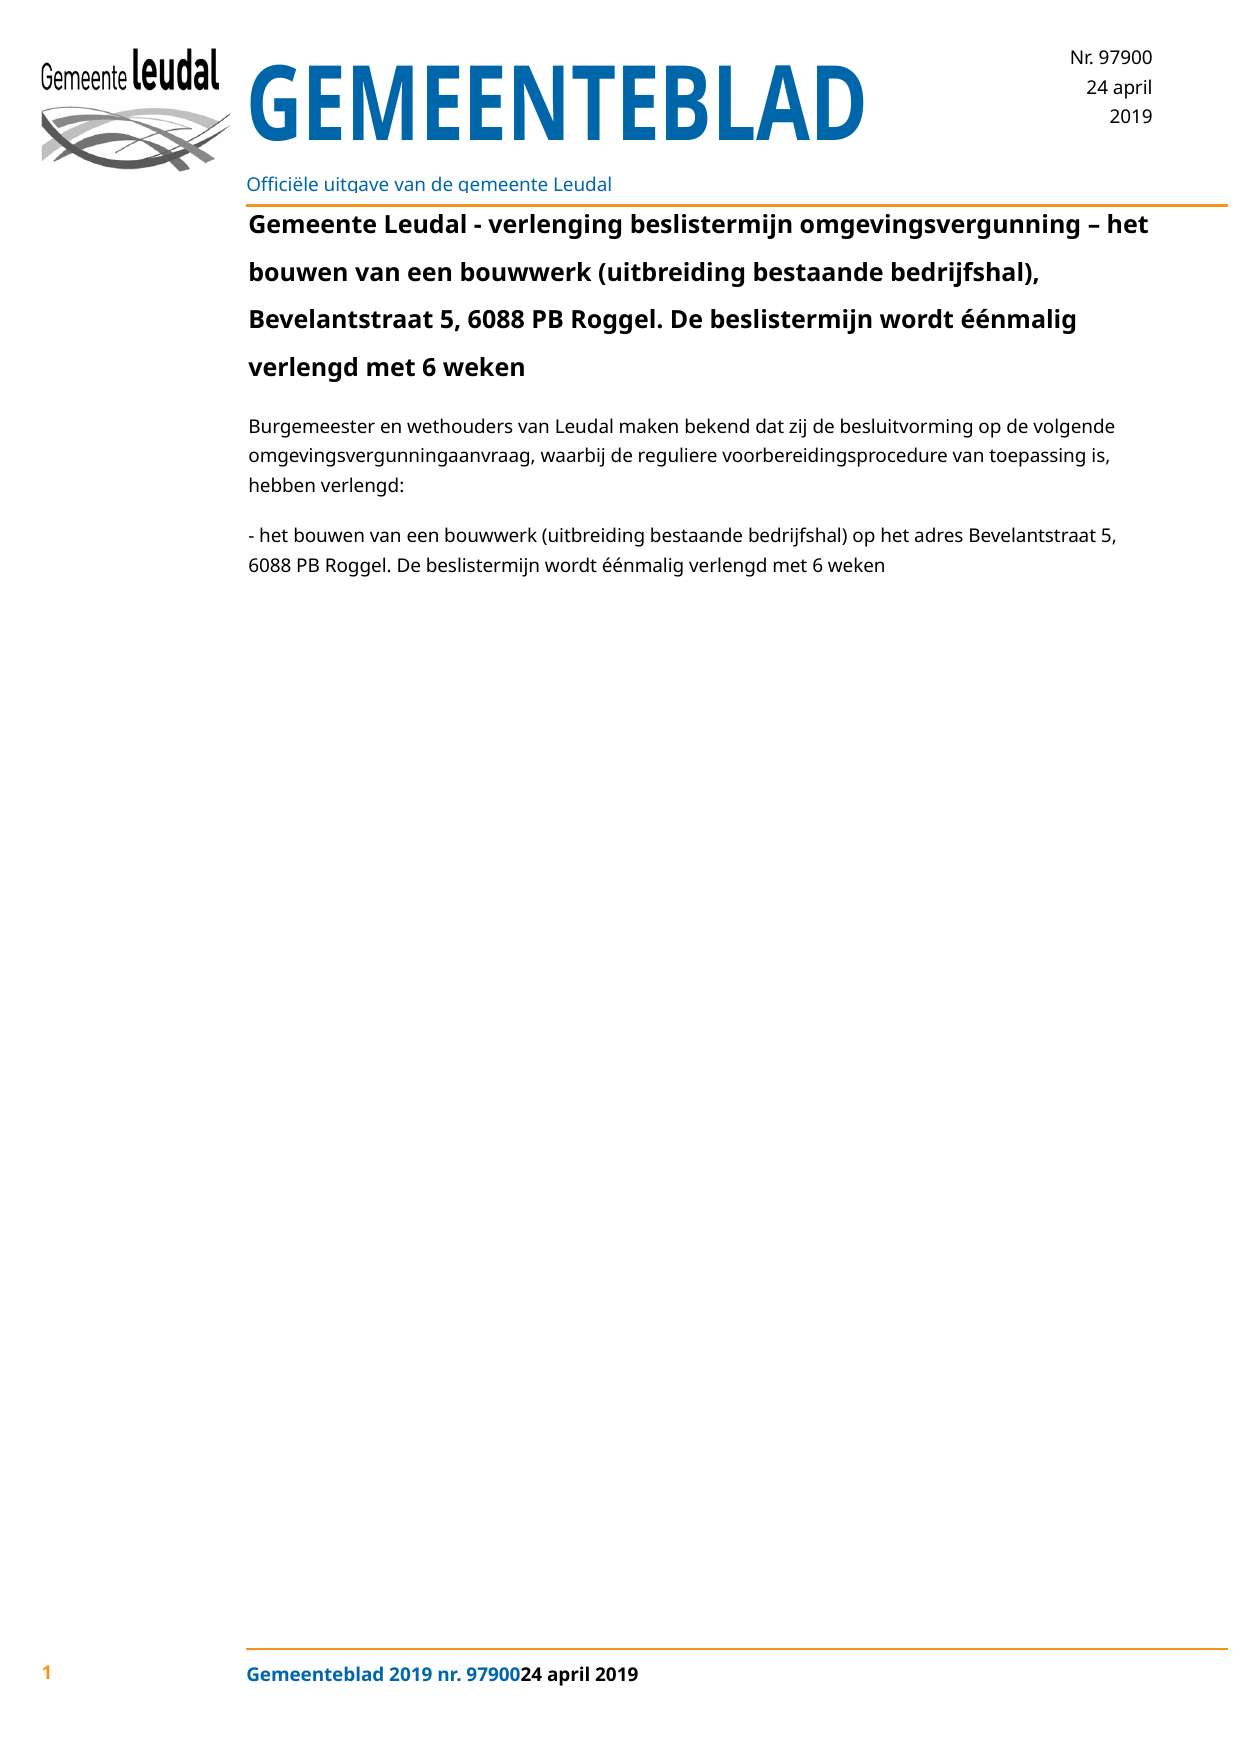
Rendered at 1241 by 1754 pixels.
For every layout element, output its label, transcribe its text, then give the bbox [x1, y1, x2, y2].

text Gemeente Leudal - verlenging beslistermijn omgevingsvergunning – het bouwen van een bouwwerk (uitbreiding bestaande bedrijfshal), Bevelantstraat 5, 6088 PB Roggel. De beslistermijn wordt éénmalig verlengd met 6 weken [248, 207, 1152, 384]
text - het bouwen van een bouwwerk (uitbreiding bestaande bedrijfshal) op het adres Bevelantstraat 5, 6088 PB Roggel. De beslistermijn wordt éénmalig verlengd met 6 weken [248, 523, 1152, 578]
text Burgemeester en wethouders van Leudal maken bekend dat zij de besluitvorming op de volgende omgevingsvergunningaanvraag, waarbij de reguliere voorbereidingsprocedure van toepassing is, hebben verlengd: [248, 413, 1152, 498]
picture [41, 47, 231, 172]
